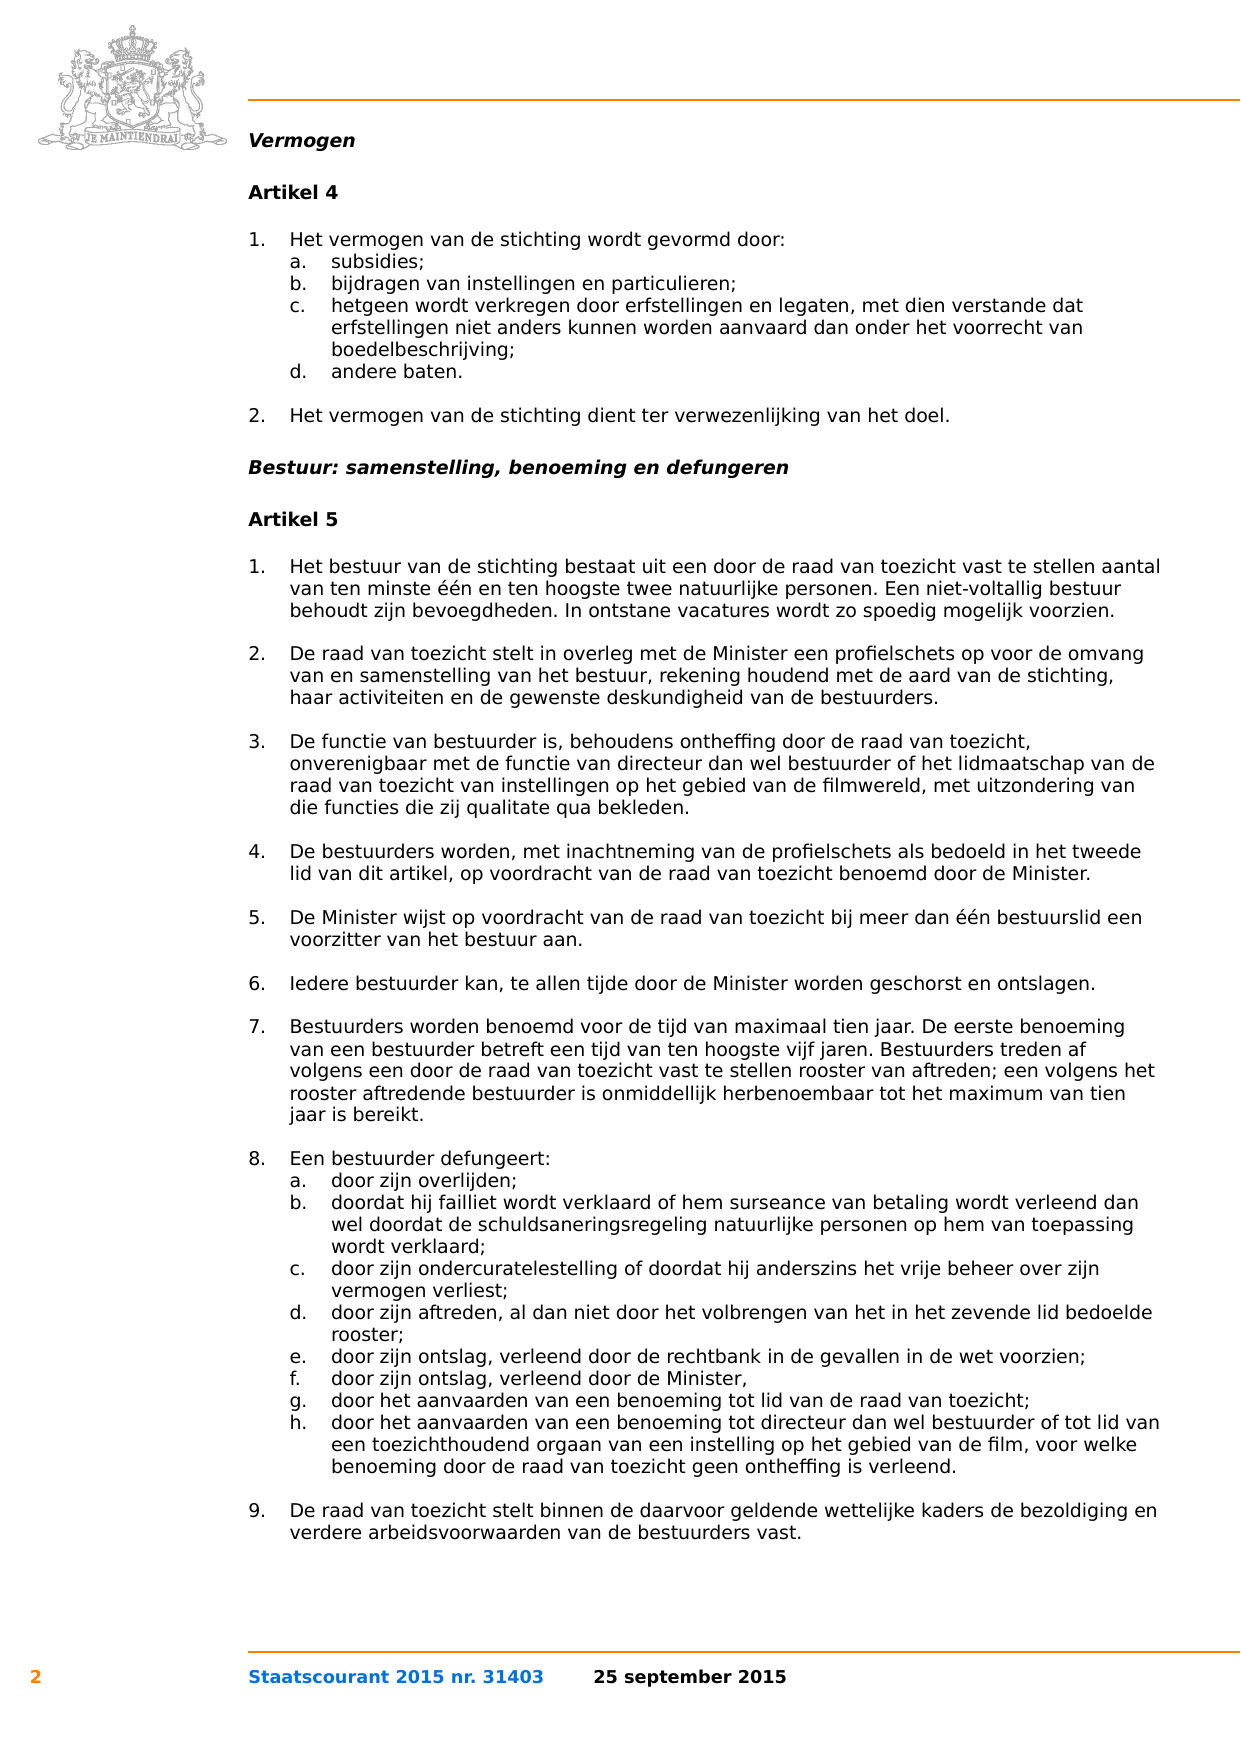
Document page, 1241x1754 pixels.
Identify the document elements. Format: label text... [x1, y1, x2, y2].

text 2. Het vermogen van de stichting dient ter verwezenlijking van het doel. [248, 404, 1163, 427]
subtitle Vermogen [248, 130, 1163, 152]
text a. subsidies; [289, 251, 1163, 273]
picture [38, 25, 227, 150]
text c. hetgeen wordt verkregen door erfstellingen en legaten, met dien verstande dat erfstellingen niet anders kunnen worden aanvaard dan onder het voorrecht van boedelbeschrijving; [289, 295, 1163, 361]
text 1. Het vermogen van de stichting wordt gevormd door: [248, 229, 1163, 251]
text 6. Iedere bestuurder kan, te allen tijde door de Minister worden geschorst en ontslagen. [248, 973, 1163, 994]
text b. bijdragen van instellingen en particulieren; [289, 273, 1163, 295]
text 5. De Minister wijst op voordracht van de raad van toezicht bij meer dan één bestuurslid een voorzitter van het bestuur aan. [248, 907, 1163, 951]
text d. door zijn aftreden, al dan niet door het volbrengen van het in het zevende lid bedoelde rooster; [289, 1302, 1163, 1346]
text d. andere baten. [289, 361, 1163, 383]
text 4. De bestuurders worden, met inachtneming van de profielschets als bedoeld in het tweede lid van dit artikel, op voordracht van de raad van toezicht benoemd door de Minister. [248, 841, 1163, 885]
text e. door zijn ontslag, verleend door de rechtbank in de gevallen in de wet voorzien; [289, 1346, 1163, 1368]
text h. door het aanvaarden van een benoeming tot directeur dan wel bestuurder of tot lid van een toezichthoudend orgaan van een instelling op het gebied van de film, voor welke benoeming door de raad van toezicht geen ontheffing is verleend. [289, 1412, 1163, 1478]
text 1. Het bestuur van de stichting bestaat uit een door de raad van toezicht vast te stellen aantal van ten minste één en ten hoogste twee natuurlijke personen. Een niet-voltallig bestuur behoudt zijn bevoegdheden. In ontstane vacatures wordt zo spoedig mogelijk voorzien. [248, 556, 1163, 621]
text 2. De raad van toezicht stelt in overleg met de Minister een profielschets op voor de omvang van en samenstelling van het bestuur, rekening houdend met de aard van de stichting, haar activiteiten en de gewenste deskundigheid van de bestuurders. [248, 643, 1163, 709]
text 3. De functie van bestuurder is, behoudens ontheffing door de raad van toezicht, onverenigbaar met de functie van directeur dan wel bestuurder of het lidmaatschap van de raad van toezicht van instellingen op het gebied van de filmwereld, met uitzondering van die functies die zij qualitate qua bekleden. [248, 731, 1163, 819]
text 9. De raad van toezicht stelt binnen de daarvoor geldende wettelijke kaders de bezoldiging en verdere arbeidsvoorwaarden van de bestuurders vast. [248, 1500, 1163, 1544]
text c. door zijn ondercuratelestelling of doordat hij anderszins het vrije beheer over zijn vermogen verliest; [289, 1258, 1163, 1302]
subtitle Artikel 4 [248, 182, 1163, 204]
text 7. Bestuurders worden benoemd voor de tijd van maximaal tien jaar. De eerste benoeming van een bestuurder betreft een tijd van ten hoogste vijf jaren. Bestuurders treden af volgens een door de raad van toezicht vast te stellen rooster van aftreden; een volgens het rooster aftredende bestuurder is onmiddellijk herbenoembaar tot het maximum van tien jaar is bereikt. [248, 1016, 1163, 1126]
text f. door zijn ontslag, verleend door de Minister, [289, 1368, 1163, 1390]
text b. doordat hij failliet wordt verklaard of hem surseance van betaling wordt verleend dan wel doordat de schuldsaneringsregeling natuurlijke personen op hem van toepassing wordt verklaard; [289, 1192, 1163, 1258]
text a. door zijn overlijden; [289, 1170, 1163, 1192]
subtitle Artikel 5 [248, 508, 1163, 531]
subtitle Bestuur: samenstelling, benoeming en defungeren [248, 457, 1163, 478]
text 8. Een bestuurder defungeert: [248, 1148, 1163, 1170]
text g. door het aanvaarden van een benoeming tot lid van de raad van toezicht; [289, 1390, 1163, 1412]
